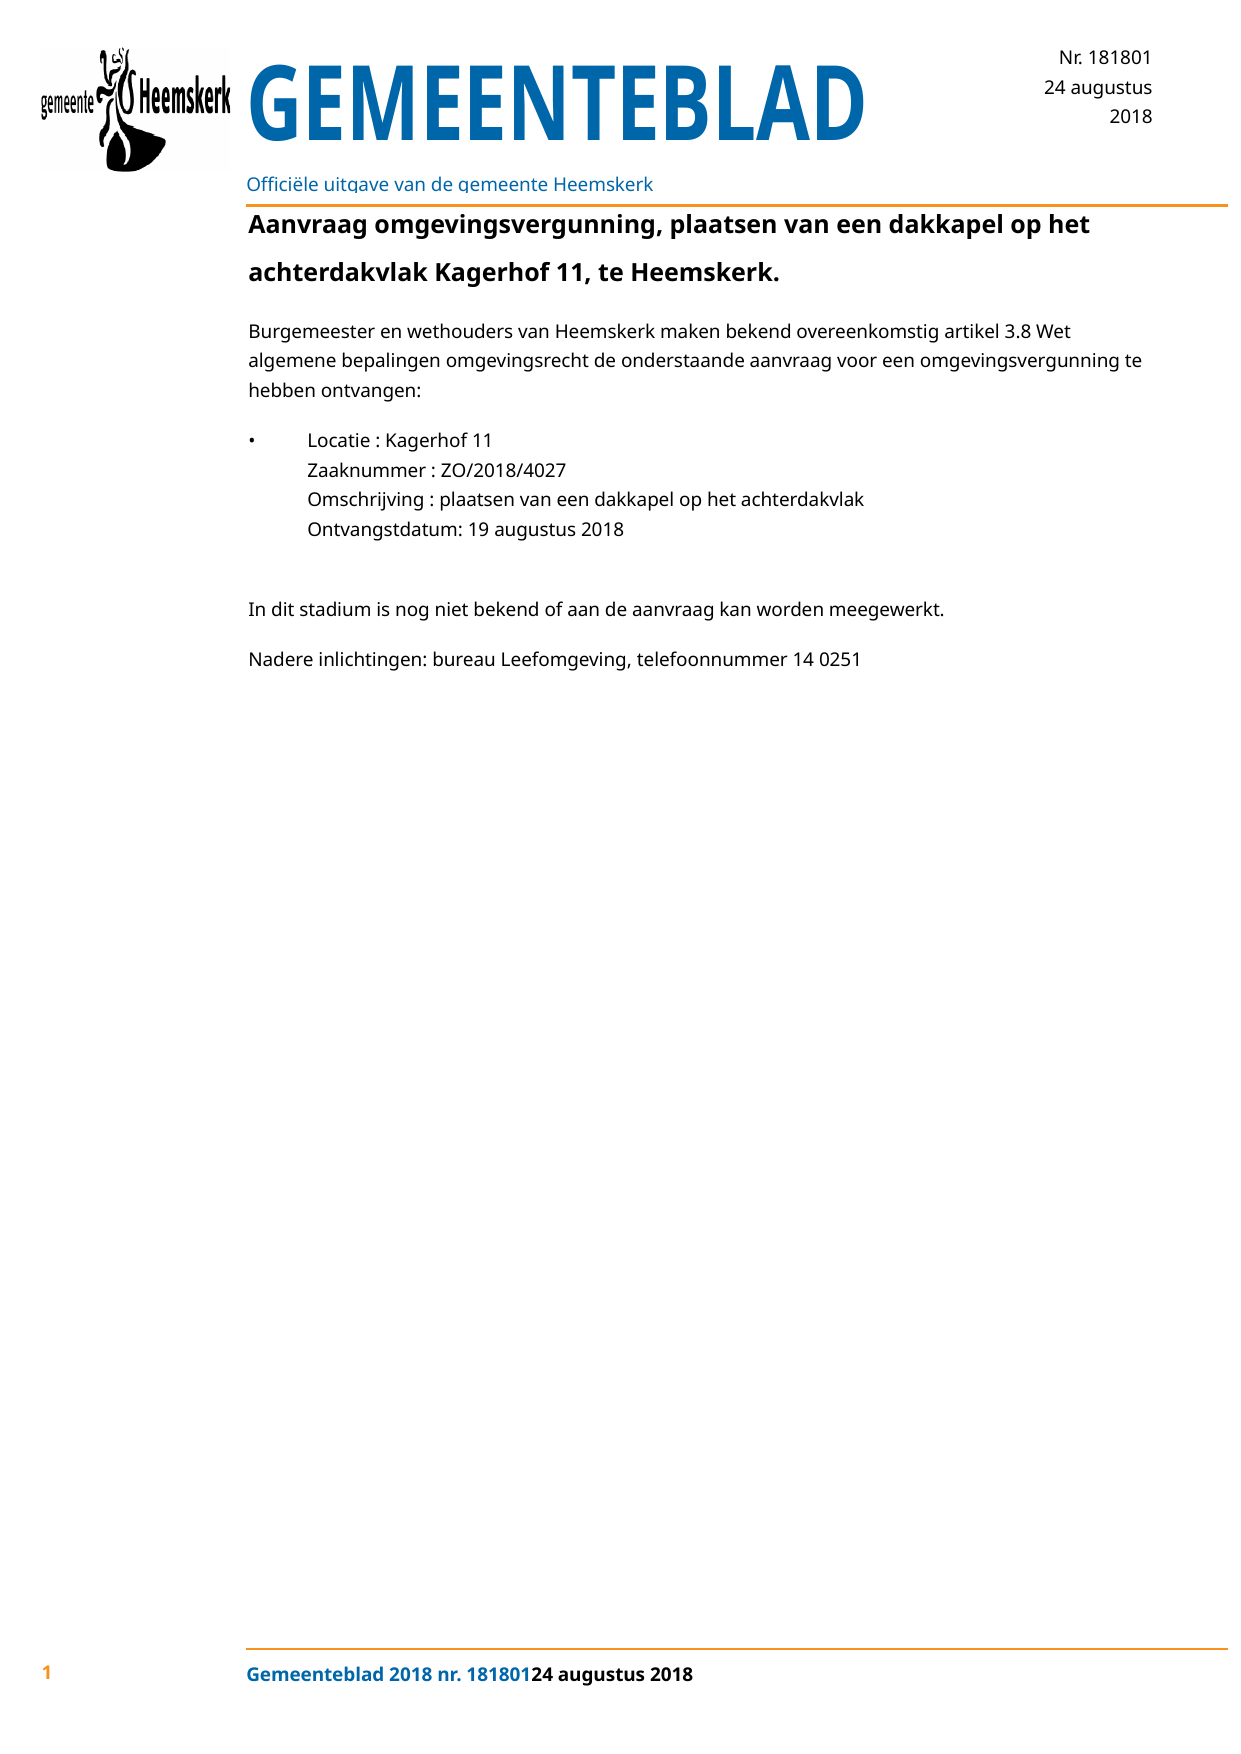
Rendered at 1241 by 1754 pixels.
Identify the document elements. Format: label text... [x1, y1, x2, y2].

picture [41, 47, 231, 172]
text Burgemeester en wethouders van Heemskerk maken bekend overeenkomstig artikel 3.8 Wet algemene bepalingen omgevingsrecht de onderstaande aanvraag voor een omgevingsvergunning te hebben ontvangen: [248, 318, 1152, 403]
list Locatie : Kagerhof 11 [248, 427, 1152, 453]
text In dit stadium is nog niet bekend of aan de aanvraag kan worden meegewerkt. [248, 596, 1152, 622]
list Omschrijving : plaatsen van een dakkapel op het achterdakvlak [248, 487, 1152, 512]
list Ontvangstdatum: 19 augustus 2018 [248, 516, 1152, 542]
text Nadere inlichtingen: bureau Leefomgeving, telefoonnummer 14 0251 [248, 647, 1152, 672]
list Zaaknummer : ZO/2018/4027 [248, 457, 1152, 483]
text Aanvraag omgevingsvergunning, plaatsen van een dakkapel op het achterdakvlak Kagerhof 11, te Heemskerk. [248, 207, 1152, 288]
